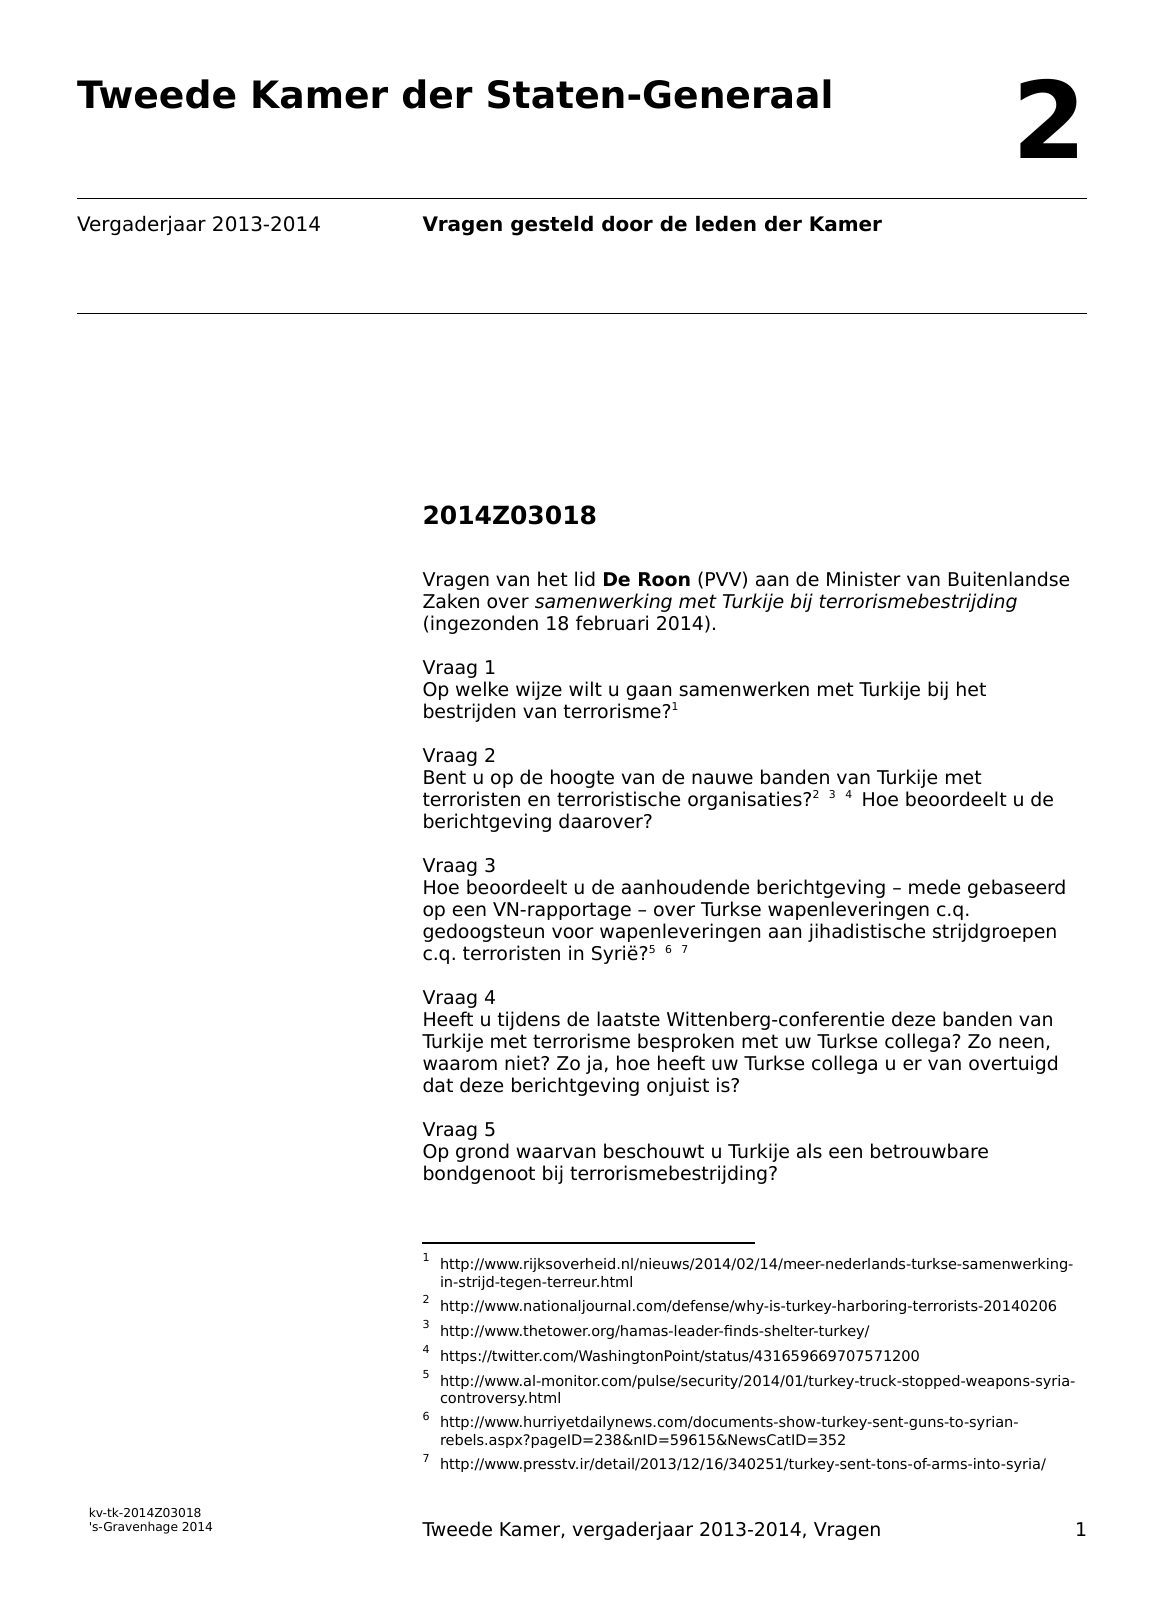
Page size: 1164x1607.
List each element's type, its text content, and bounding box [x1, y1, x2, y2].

text Vraag 2 [422, 745, 1087, 767]
text kv-tk-2014Z03018 [88, 1506, 323, 1520]
text Vraag 4 [422, 987, 1087, 1009]
text 2014Z03018 [422, 501, 1087, 531]
table_cell Vragen gesteld door de leden der Kamer [422, 199, 1087, 313]
text http://www.thetower.org/hamas-leader-finds-shelter-turkey/ [422, 1318, 1087, 1341]
table_header Tweede Kamer der Staten-Generaal [77, 59, 886, 198]
table_cell Vergaderjaar 2013-2014 [77, 199, 422, 313]
text Vraag 1 [422, 657, 1087, 679]
text Hoe beoordeelt u de aanhoudende berichtgeving – mede gebaseerd op een VN-rapportage – over Turkse wapenleveringen c.q. gedoogsteun voor wapenleveringen aan jihadistische strijdgroepen c.q. terroristen in Syrië? [422, 877, 1087, 965]
text http://www.nationaljournal.com/defense/why-is-turkey-harboring-terrorists-20140206 [422, 1293, 1087, 1316]
text Vraag 5 [422, 1119, 1087, 1141]
table_header 2 [886, 59, 1087, 198]
text http://www.rijksoverheid.nl/nieuws/2014/02/14/meer-nederlands-turkse-samenwerking-in-strijd-tegen-terreur.html [422, 1252, 1087, 1291]
text Op welke wijze wilt u gaan samenwerken met Turkije bij het bestrijden van terrorisme? [422, 679, 1087, 723]
text Bent u op de hoogte van de nauwe banden van Turkije met terroristen en terroristische organisaties? Hoe beoordeelt u de berichtgeving daarover? [422, 767, 1087, 833]
text Vraag 3 [422, 855, 1087, 877]
text http://www.al-monitor.com/pulse/security/2014/01/turkey-truck-stopped-weapons-syria-controversy.html [422, 1368, 1087, 1407]
text Op grond waarvan beschouwt u Turkije als een betrouwbare bondgenoot bij terrorismebestrijding? [422, 1141, 1087, 1185]
text 's-Gravenhage 2014 [88, 1520, 323, 1534]
text Vragen van het lid De Roon (PVV) aan de Minister van Buitenlandse Zaken over samenwerking met Turkije bij terrorismebestrijding (ingezonden 18 februari 2014). [422, 569, 1087, 635]
text https://twitter.com/WashingtonPoint/status/431659669707571200 [422, 1343, 1087, 1366]
text http://www.hurriyetdailynews.com/documents-show-turkey-sent-guns-to-syrian-rebels.aspx?pageID=238&nID=59615&NewsCatID=352 [422, 1410, 1087, 1449]
text http://www.presstv.ir/detail/2013/12/16/340251/turkey-sent-tons-of-arms-into-syria/ [422, 1452, 1087, 1474]
text Heeft u tijdens de laatste Wittenberg-conferentie deze banden van Turkije met terrorisme besproken met uw Turkse collega? Zo neen, waarom niet? Zo ja, hoe heeft uw Turkse collega u er van overtuigd dat deze berichtgeving onjuist is? [422, 1009, 1087, 1097]
